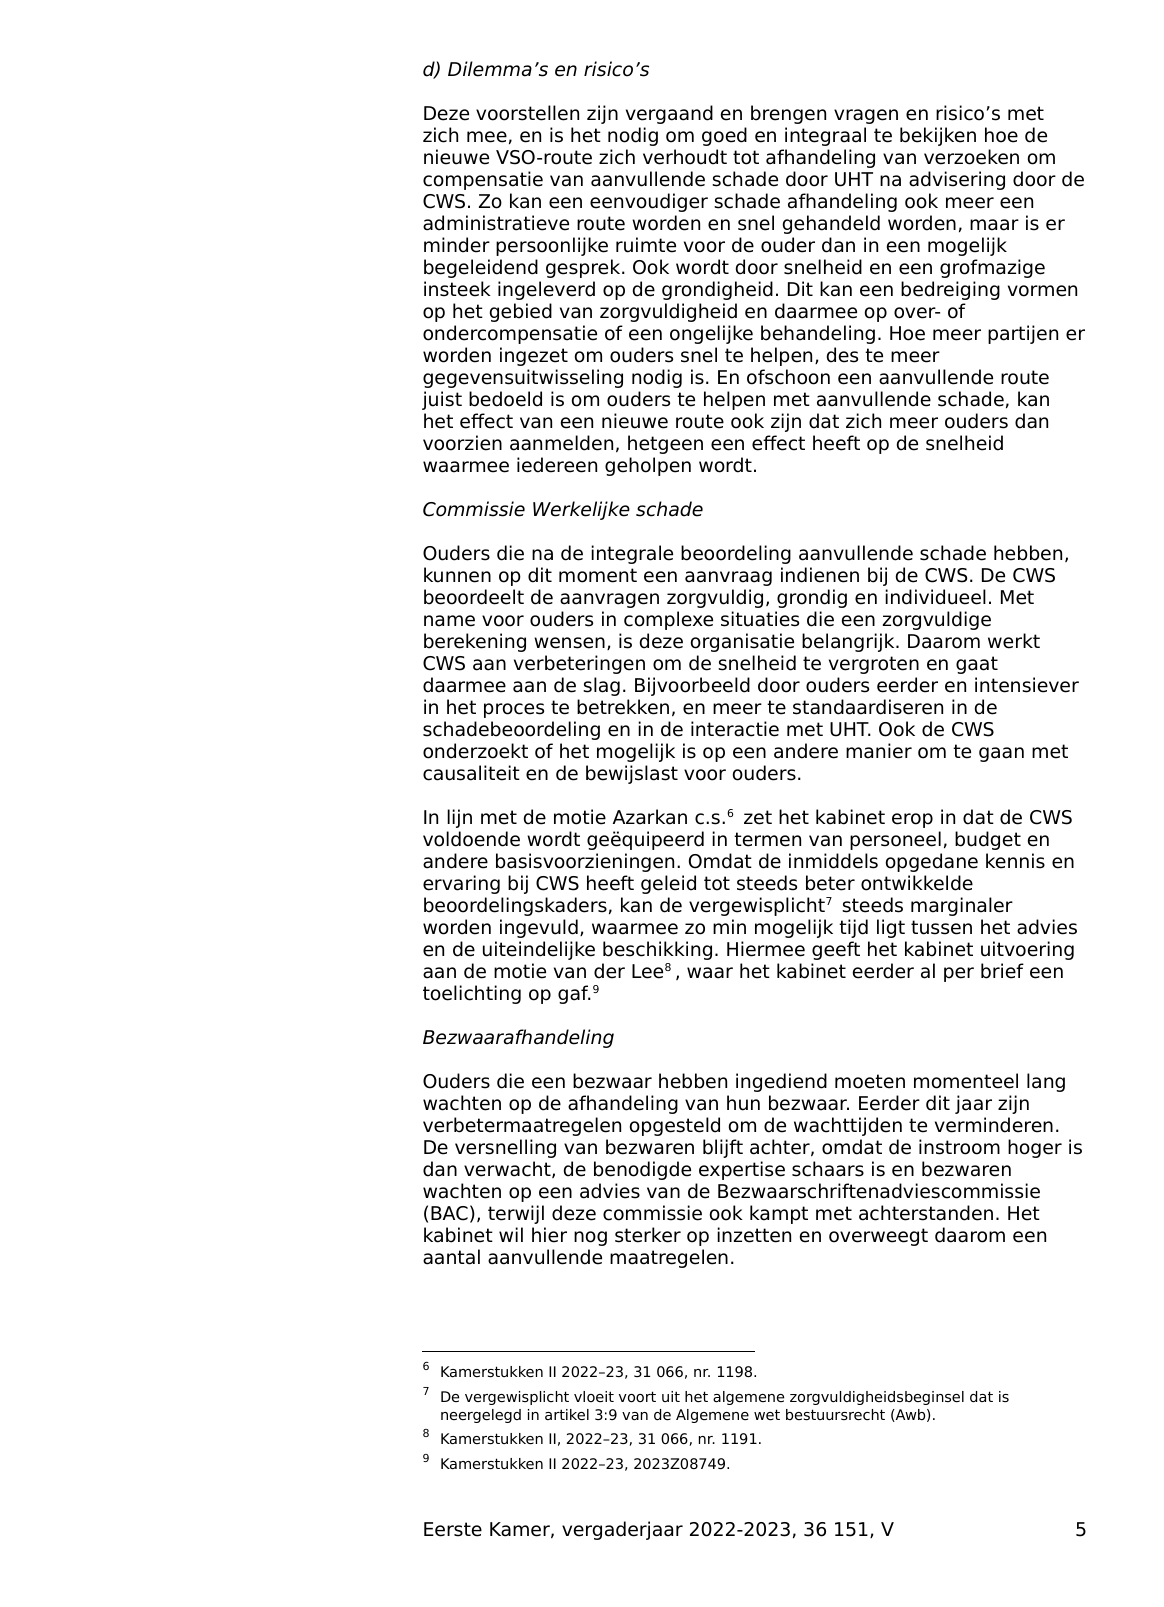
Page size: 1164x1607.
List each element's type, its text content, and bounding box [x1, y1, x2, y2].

text Kamerstukken II, 2022–23, 31 066, nr. 1191. [422, 1427, 1087, 1449]
subtitle Bezwaarafhandeling [422, 1027, 1087, 1049]
subtitle d) Dilemma’s en risico’s [422, 59, 1087, 81]
text De vergewisplicht vloeit voort uit het algemene zorgvuldigheidsbeginsel dat is neergelegd in artikel 3:9 van de Algemene wet bestuursrecht (Awb). [422, 1385, 1087, 1424]
text Ouders die een bezwaar hebben ingediend moeten momenteel lang wachten op de afhandeling van hun bezwaar. Eerder dit jaar zijn verbetermaatregelen opgesteld om de wachttijden te verminderen. De versnelling van bezwaren blijft achter, omdat de instroom hoger is dan verwacht, de benodigde expertise schaars is en bezwaren wachten op een advies van de Bezwaarschriftenadviescommissie (BAC), terwijl deze commissie ook kampt met achterstanden. Het kabinet wil hier nog sterker op inzetten en overweegt daarom een aantal aanvullende maatregelen. [422, 1071, 1087, 1269]
text Kamerstukken II 2022–23, 2023Z08749. [422, 1452, 1087, 1474]
text Ouders die na de integrale beoordeling aanvullende schade hebben, kunnen op dit moment een aanvraag indienen bij de CWS. De CWS beoordeelt de aanvragen zorgvuldig, grondig en individueel. Met name voor ouders in complexe situaties die een zorgvuldige berekening wensen, is deze organisatie belangrijk. Daarom werkt CWS aan verbeteringen om de snelheid te vergroten en gaat daarmee aan de slag. Bijvoorbeeld door ouders eerder en intensiever in het proces te betrekken, en meer te standaardiseren in de schadebeoordeling en in de interactie met UHT. Ook de CWS onderzoekt of het mogelijk is op een andere manier om te gaan met causaliteit en de bewijslast voor ouders. [422, 543, 1087, 785]
text In lijn met de motie Azarkan c.s. zet het kabinet erop in dat de CWS voldoende wordt geëquipeerd in termen van personeel, budget en andere basisvoorzieningen. Omdat de inmiddels opgedane kennis en ervaring bij CWS heeft geleid tot steeds beter ontwikkelde beoordelingskaders, kan de vergewisplicht steeds marginaler worden ingevuld, waarmee zo min mogelijk tijd ligt tussen het advies en de uiteindelijke beschikking. Hiermee geeft het kabinet uitvoering aan de motie van der Lee, waar het kabinet eerder al per brief een toelichting op gaf. [422, 807, 1087, 1005]
subtitle Commissie Werkelijke schade [422, 499, 1087, 521]
text Deze voorstellen zijn vergaand en brengen vragen en risico’s met zich mee, en is het nodig om goed en integraal te bekijken hoe de nieuwe VSO-route zich verhoudt tot afhandeling van verzoeken om compensatie van aanvullende schade door UHT na advisering door de CWS. Zo kan een eenvoudiger schade afhandeling ook meer een administratieve route worden en snel gehandeld worden, maar is er minder persoonlijke ruimte voor de ouder dan in een mogelijk begeleidend gesprek. Ook wordt door snelheid en een grofmazige insteek ingeleverd op de grondigheid. Dit kan een bedreiging vormen op het gebied van zorgvuldigheid en daarmee op over- of ondercompensatie of een ongelijke behandeling. Hoe meer partijen er worden ingezet om ouders snel te helpen, des te meer gegevensuitwisseling nodig is. En ofschoon een aanvullende route juist bedoeld is om ouders te helpen met aanvullende schade, kan het effect van een nieuwe route ook zijn dat zich meer ouders dan voorzien aanmelden, hetgeen een effect heeft op de snelheid waarmee iedereen geholpen wordt. [422, 103, 1087, 477]
text Kamerstukken II 2022–23, 31 066, nr. 1198. [422, 1360, 1087, 1382]
